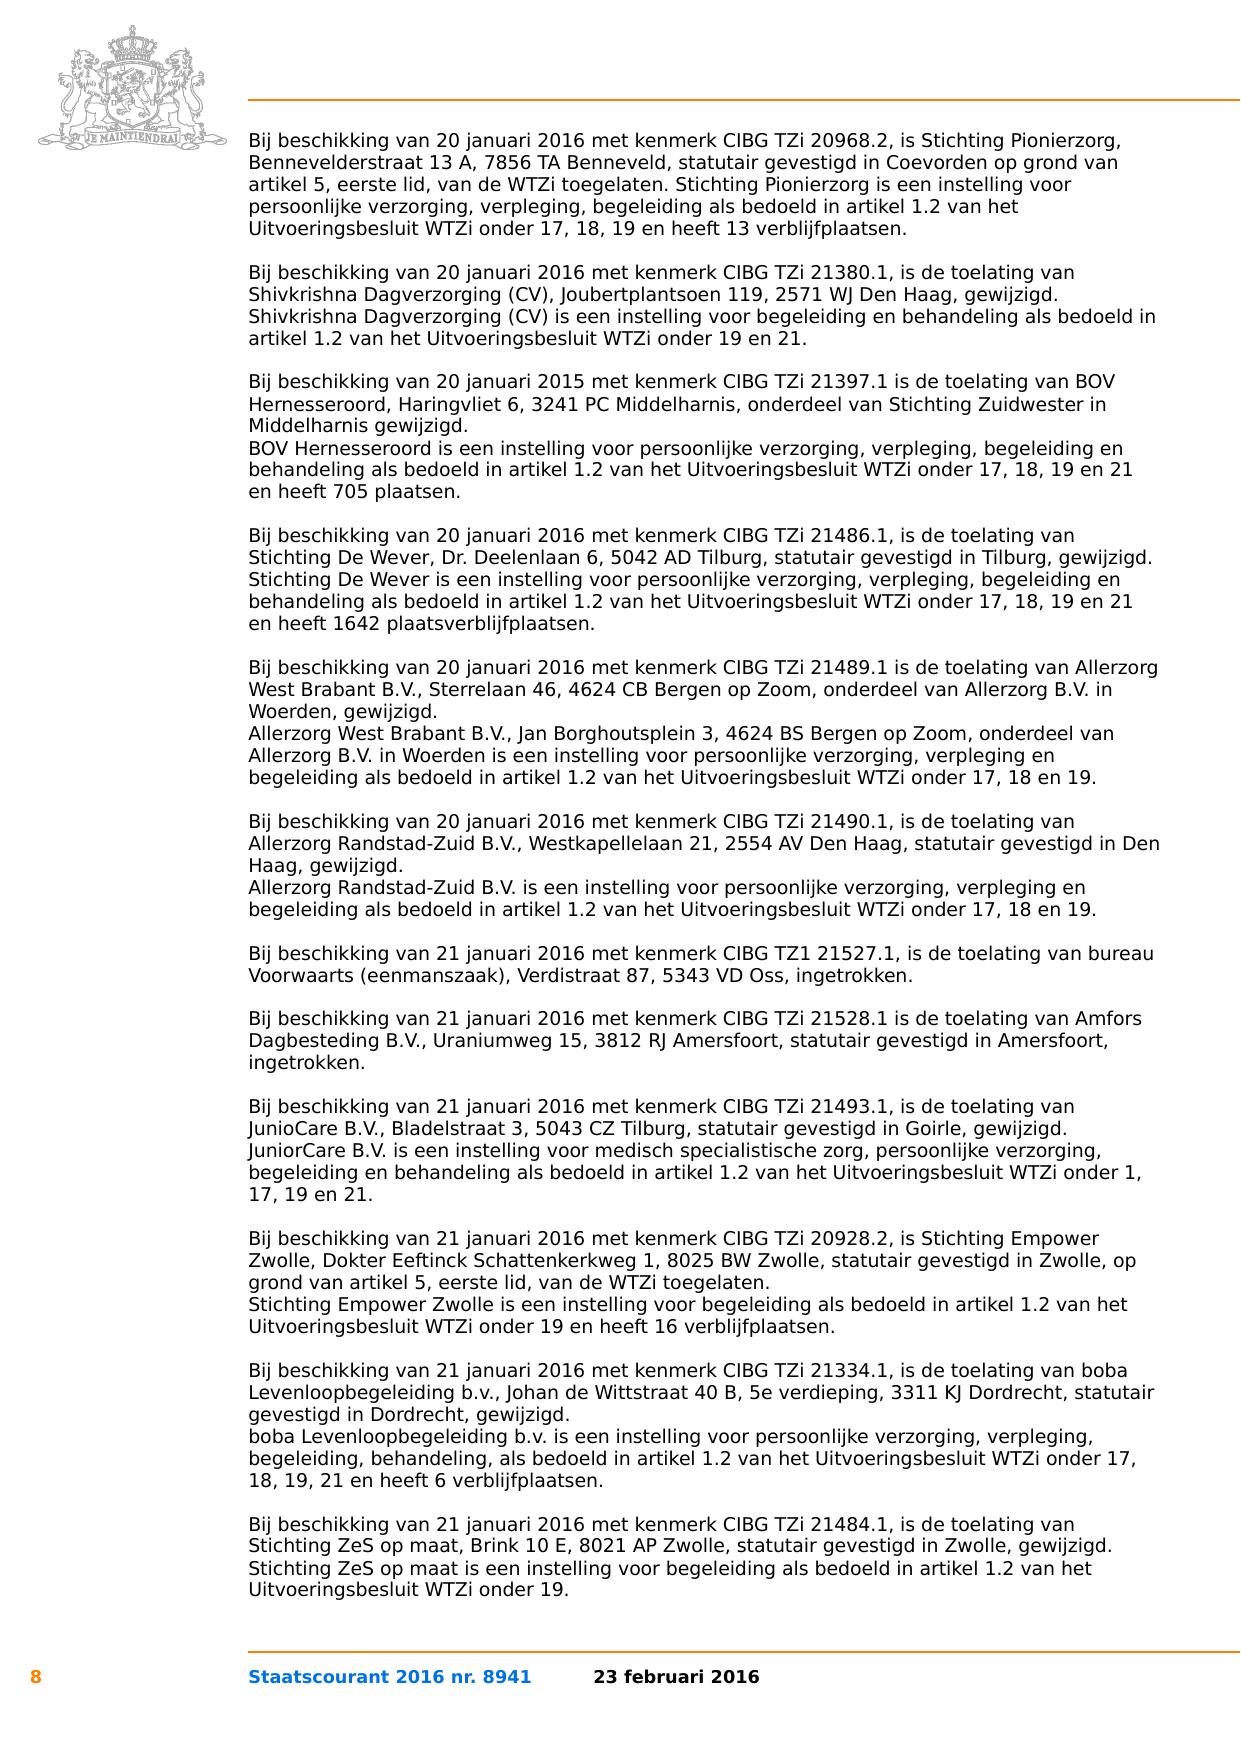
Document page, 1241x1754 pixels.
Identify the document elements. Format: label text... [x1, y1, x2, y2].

text Bij beschikking van 20 januari 2016 met kenmerk CIBG TZi 21489.1 is de toelating van Allerzorg West Brabant B.V., Sterrelaan 46, 4624 CB Bergen op Zoom, onderdeel van Allerzorg B.V. in Woerden, gewijzigd. [248, 657, 1163, 723]
text BOV Hernesseroord is een instelling voor persoonlijke verzorging, verpleging, begeleiding en behandeling als bedoeld in artikel 1.2 van het Uitvoeringsbesluit WTZi onder 17, 18, 19 en 21 en heeft 705 plaatsen. [248, 437, 1163, 503]
text Bij beschikking van 20 januari 2015 met kenmerk CIBG TZi 21397.1 is de toelating van BOV Hernesseroord, Haringvliet 6, 3241 PC Middelharnis, onderdeel van Stichting Zuidwester in Middelharnis gewijzigd. [248, 371, 1163, 437]
text Stichting Empower Zwolle is een instelling voor begeleiding als bedoeld in artikel 1.2 van het Uitvoeringsbesluit WTZi onder 19 en heeft 16 verblijfplaatsen. [248, 1294, 1163, 1338]
text Bij beschikking van 21 januari 2016 met kenmerk CIBG TZi 21528.1 is de toelating van Amfors Dagbesteding B.V., Uraniumweg 15, 3812 RJ Amersfoort, statutair gevestigd in Amersfoort, ingetrokken. [248, 1008, 1163, 1074]
text Bij beschikking van 21 januari 2016 met kenmerk CIBG TZi 20928.2, is Stichting Empower Zwolle, Dokter Eeftinck Schattenkerkweg 1, 8025 BW Zwolle, statutair gevestigd in Zwolle, op grond van artikel 5, eerste lid, van de WTZi toegelaten. [248, 1228, 1163, 1294]
text Allerzorg Randstad-Zuid B.V. is een instelling voor persoonlijke verzorging, verpleging en begeleiding als bedoeld in artikel 1.2 van het Uitvoeringsbesluit WTZi onder 17, 18 en 19. [248, 877, 1163, 921]
text Shivkrishna Dagverzorging (CV) is een instelling voor begeleiding en behandeling als bedoeld in artikel 1.2 van het Uitvoeringsbesluit WTZi onder 19 en 21. [248, 306, 1163, 349]
text Allerzorg West Brabant B.V., Jan Borghoutsplein 3, 4624 BS Bergen op Zoom, onderdeel van Allerzorg B.V. in Woerden is een instelling voor persoonlijke verzorging, verpleging en begeleiding als bedoeld in artikel 1.2 van het Uitvoeringsbesluit WTZi onder 17, 18 en 19. [248, 723, 1163, 789]
text JuniorCare B.V. is een instelling voor medisch specialistische zorg, persoonlijke verzorging, begeleiding en behandeling als bedoeld in artikel 1.2 van het Uitvoeringsbesluit WTZi onder 1, 17, 19 en 21. [248, 1140, 1163, 1206]
text Bij beschikking van 20 januari 2016 met kenmerk CIBG TZi 21486.1, is de toelating van Stichting De Wever, Dr. Deelenlaan 6, 5042 AD Tilburg, statutair gevestigd in Tilburg, gewijzigd. [248, 525, 1163, 569]
picture [38, 25, 227, 150]
text Stichting De Wever is een instelling voor persoonlijke verzorging, verpleging, begeleiding en behandeling als bedoeld in artikel 1.2 van het Uitvoeringsbesluit WTZi onder 17, 18, 19 en 21 en heeft 1642 plaatsverblijfplaatsen. [248, 569, 1163, 635]
text Stichting ZeS op maat is een instelling voor begeleiding als bedoeld in artikel 1.2 van het Uitvoeringsbesluit WTZi onder 19. [248, 1557, 1163, 1601]
text Bij beschikking van 20 januari 2016 met kenmerk CIBG TZi 21380.1, is de toelating van Shivkrishna Dagverzorging (CV), Joubertplantsoen 119, 2571 WJ Den Haag, gewijzigd. [248, 262, 1163, 306]
text Bij beschikking van 20 januari 2016 met kenmerk CIBG TZi 21490.1, is de toelating van Allerzorg Randstad-Zuid B.V., Westkapellelaan 21, 2554 AV Den Haag, statutair gevestigd in Den Haag, gewijzigd. [248, 811, 1163, 877]
text Bij beschikking van 21 januari 2016 met kenmerk CIBG TZi 21484.1, is de toelating van Stichting ZeS op maat, Brink 10 E, 8021 AP Zwolle, statutair gevestigd in Zwolle, gewijzigd. [248, 1513, 1163, 1557]
text Bij beschikking van 21 januari 2016 met kenmerk CIBG TZ1 21527.1, is de toelating van bureau Voorwaarts (eenmanszaak), Verdistraat 87, 5343 VD Oss, ingetrokken. [248, 942, 1163, 986]
text Bij beschikking van 21 januari 2016 met kenmerk CIBG TZi 21493.1, is de toelating van JunioCare B.V., Bladelstraat 3, 5043 CZ Tilburg, statutair gevestigd in Goirle, gewijzigd. [248, 1096, 1163, 1140]
text boba Levenloopbegeleiding b.v. is een instelling voor persoonlijke verzorging, verpleging, begeleiding, behandeling, als bedoeld in artikel 1.2 van het Uitvoeringsbesluit WTZi onder 17, 18, 19, 21 en heeft 6 verblijfplaatsen. [248, 1426, 1163, 1492]
text Bij beschikking van 20 januari 2016 met kenmerk CIBG TZi 20968.2, is Stichting Pionierzorg, Bennevelderstraat 13 A, 7856 TA Benneveld, statutair gevestigd in Coevorden op grond van artikel 5, eerste lid, van de WTZi toegelaten. Stichting Pionierzorg is een instelling voor persoonlijke verzorging, verpleging, begeleiding als bedoeld in artikel 1.2 van het Uitvoeringsbesluit WTZi onder 17, 18, 19 en heeft 13 verblijfplaatsen. [248, 130, 1163, 240]
text Bij beschikking van 21 januari 2016 met kenmerk CIBG TZi 21334.1, is de toelating van boba Levenloopbegeleiding b.v., Johan de Wittstraat 40 B, 5e verdieping, 3311 KJ Dordrecht, statutair gevestigd in Dordrecht, gewijzigd. [248, 1360, 1163, 1426]
